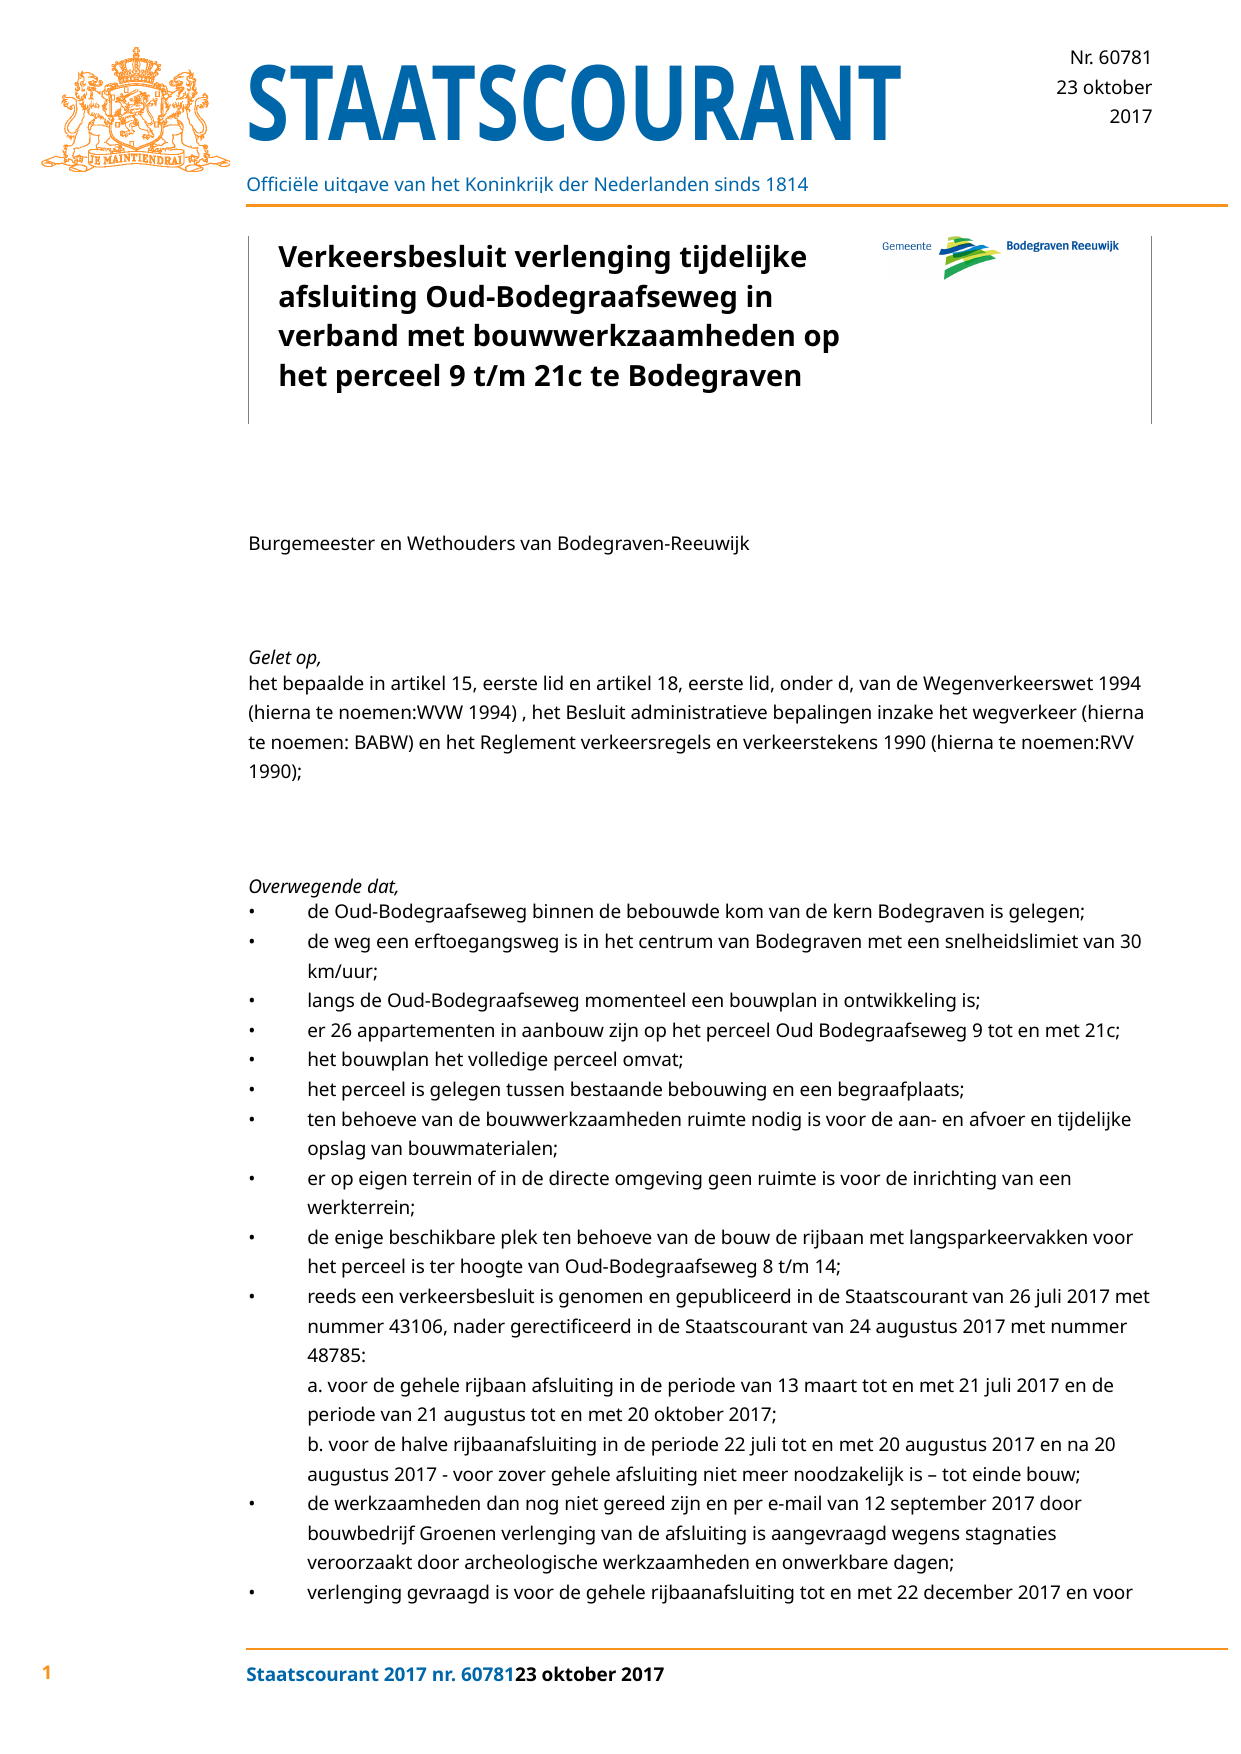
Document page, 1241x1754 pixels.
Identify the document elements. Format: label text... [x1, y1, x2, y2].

list de enige beschikbare plek ten behoeve van de bouw de rijbaan met langsparkeervakken voor het perceel is ter hoogte van Oud-Bodegraafseweg 8 t/m 14; [248, 1224, 1152, 1279]
list verlenging gevraagd is voor de gehele rijbaanafsluiting tot en met 22 december 2017 en voor [248, 1579, 1152, 1605]
list b. voor de halve rijbaanafsluiting in de periode 22 juli tot en met 20 augustus 2017 en na 20 augustus 2017 - voor zover gehele afsluiting niet meer noodzakelijk is – tot einde bouw; [248, 1431, 1152, 1487]
list de werkzaamheden dan nog niet gereed zijn en per e-mail van 12 september 2017 door bouwbedrijf Groenen verlenging van de afsluiting is aangevraagd wegens stagnaties veroorzaakt door archeologische werkzaamheden en onwerkbare dagen; [248, 1490, 1152, 1575]
list langs de Oud-Bodegraafseweg momenteel een bouwplan in ontwikkeling is; [248, 987, 1152, 1013]
list het perceel is gelegen tussen bestaande bebouwing en een begraafplaats; [248, 1076, 1152, 1102]
list er op eigen terrein of in de directe omgeving geen ruimte is voor de inrichting van een werkterrein; [248, 1165, 1152, 1220]
picture [882, 236, 1119, 280]
picture [41, 47, 231, 172]
list de weg een erftoegangsweg is in het centrum van Bodegraven met een snelheidslimiet van 30 km/uur; [248, 928, 1152, 984]
text Burgemeester en Wethouders van Bodegraven-Reeuwijk [248, 530, 1152, 556]
text het bepaalde in artikel 15, eerste lid en artikel 18, eerste lid, onder d, van de Wegenverkeerswet 1994 (hierna te noemen:WVW 1994) , het Besluit administratieve bepalingen inzake het wegverkeer (hierna te noemen: BABW) en het Reglement verkeersregels en verkeerstekens 1990 (hierna te noemen:RVV 1990); [248, 670, 1152, 784]
text Gelet op, [248, 644, 1152, 670]
table_header Verkeersbesluit verlenging tijdelijke afsluiting Oud-Bodegraafseweg in verband met bouwwerkzaamheden op het perceel 9 t/m 21c te Bodegraven [249, 236, 850, 424]
table_header [850, 236, 1151, 424]
list de Oud-Bodegraafseweg binnen de bebouwde kom van de kern Bodegraven is gelegen; [248, 899, 1152, 924]
list a. voor de gehele rijbaan afsluiting in de periode van 13 maart tot en met 21 juli 2017 en de periode van 21 augustus tot en met 20 oktober 2017; [248, 1372, 1152, 1427]
list ten behoeve van de bouwwerkzaamheden ruimte nodig is voor de aan- en afvoer en tijdelijke opslag van bouwmaterialen; [248, 1106, 1152, 1161]
text Overwegende dat, [248, 873, 1152, 899]
list er 26 appartementen in aanbouw zijn op het perceel Oud Bodegraafseweg 9 tot en met 21c; [248, 1017, 1152, 1043]
list reeds een verkeersbesluit is genomen en gepubliceerd in de Staatscourant van 26 juli 2017 met nummer 43106, nader gerectificeerd in de Staatscourant van 24 augustus 2017 met nummer 48785: [248, 1283, 1152, 1368]
list het bouwplan het volledige perceel omvat; [248, 1047, 1152, 1072]
